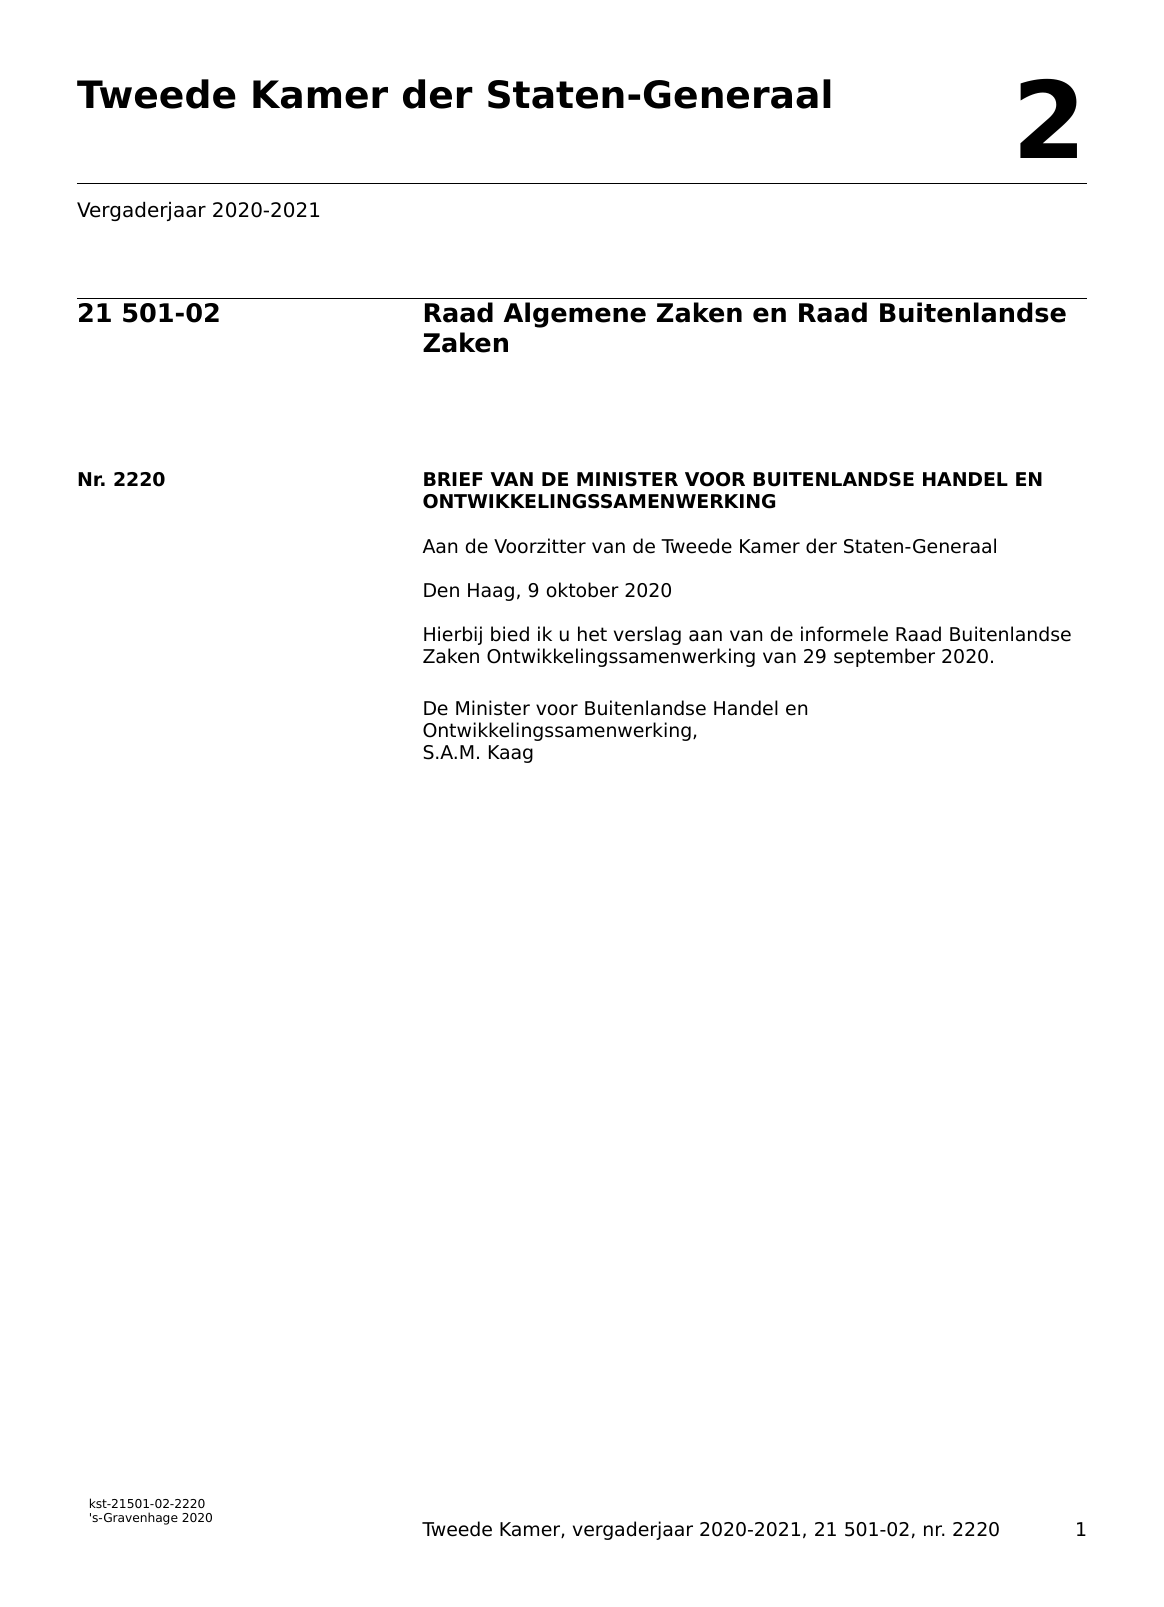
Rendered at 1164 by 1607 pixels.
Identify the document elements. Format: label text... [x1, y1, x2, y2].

text Den Haag, 9 oktober 2020 [422, 580, 1087, 602]
text Hierbij bied ik u het verslag aan van de informele Raad Buitenlandse Zaken Ontwikkelingssamenwerking van 29 september 2020. [422, 624, 1087, 668]
table_cell Vergaderjaar 2020-2021 [77, 184, 1087, 298]
text De Minister voor Buitenlandse Handel en Ontwikkelingssamenwerking, S.A.M. Kaag [422, 698, 1087, 764]
text Aan de Voorzitter van de Tweede Kamer der Staten-Generaal [422, 536, 1087, 557]
subtitle 21 501-02 Raad Algemene Zaken en Raad Buitenlandse Zaken [77, 299, 1087, 358]
subtitle Nr. 2220 BRIEF VAN DE MINISTER VOOR BUITENLANDSE HANDEL EN ONTWIKKELINGSSAMENWERKING [77, 469, 1087, 513]
text 's-Gravenhage 2020 [88, 1511, 323, 1525]
table_header Tweede Kamer der Staten-Generaal [77, 59, 886, 183]
table_header 2 [886, 59, 1087, 183]
text kst-21501-02-2220 [88, 1497, 323, 1511]
